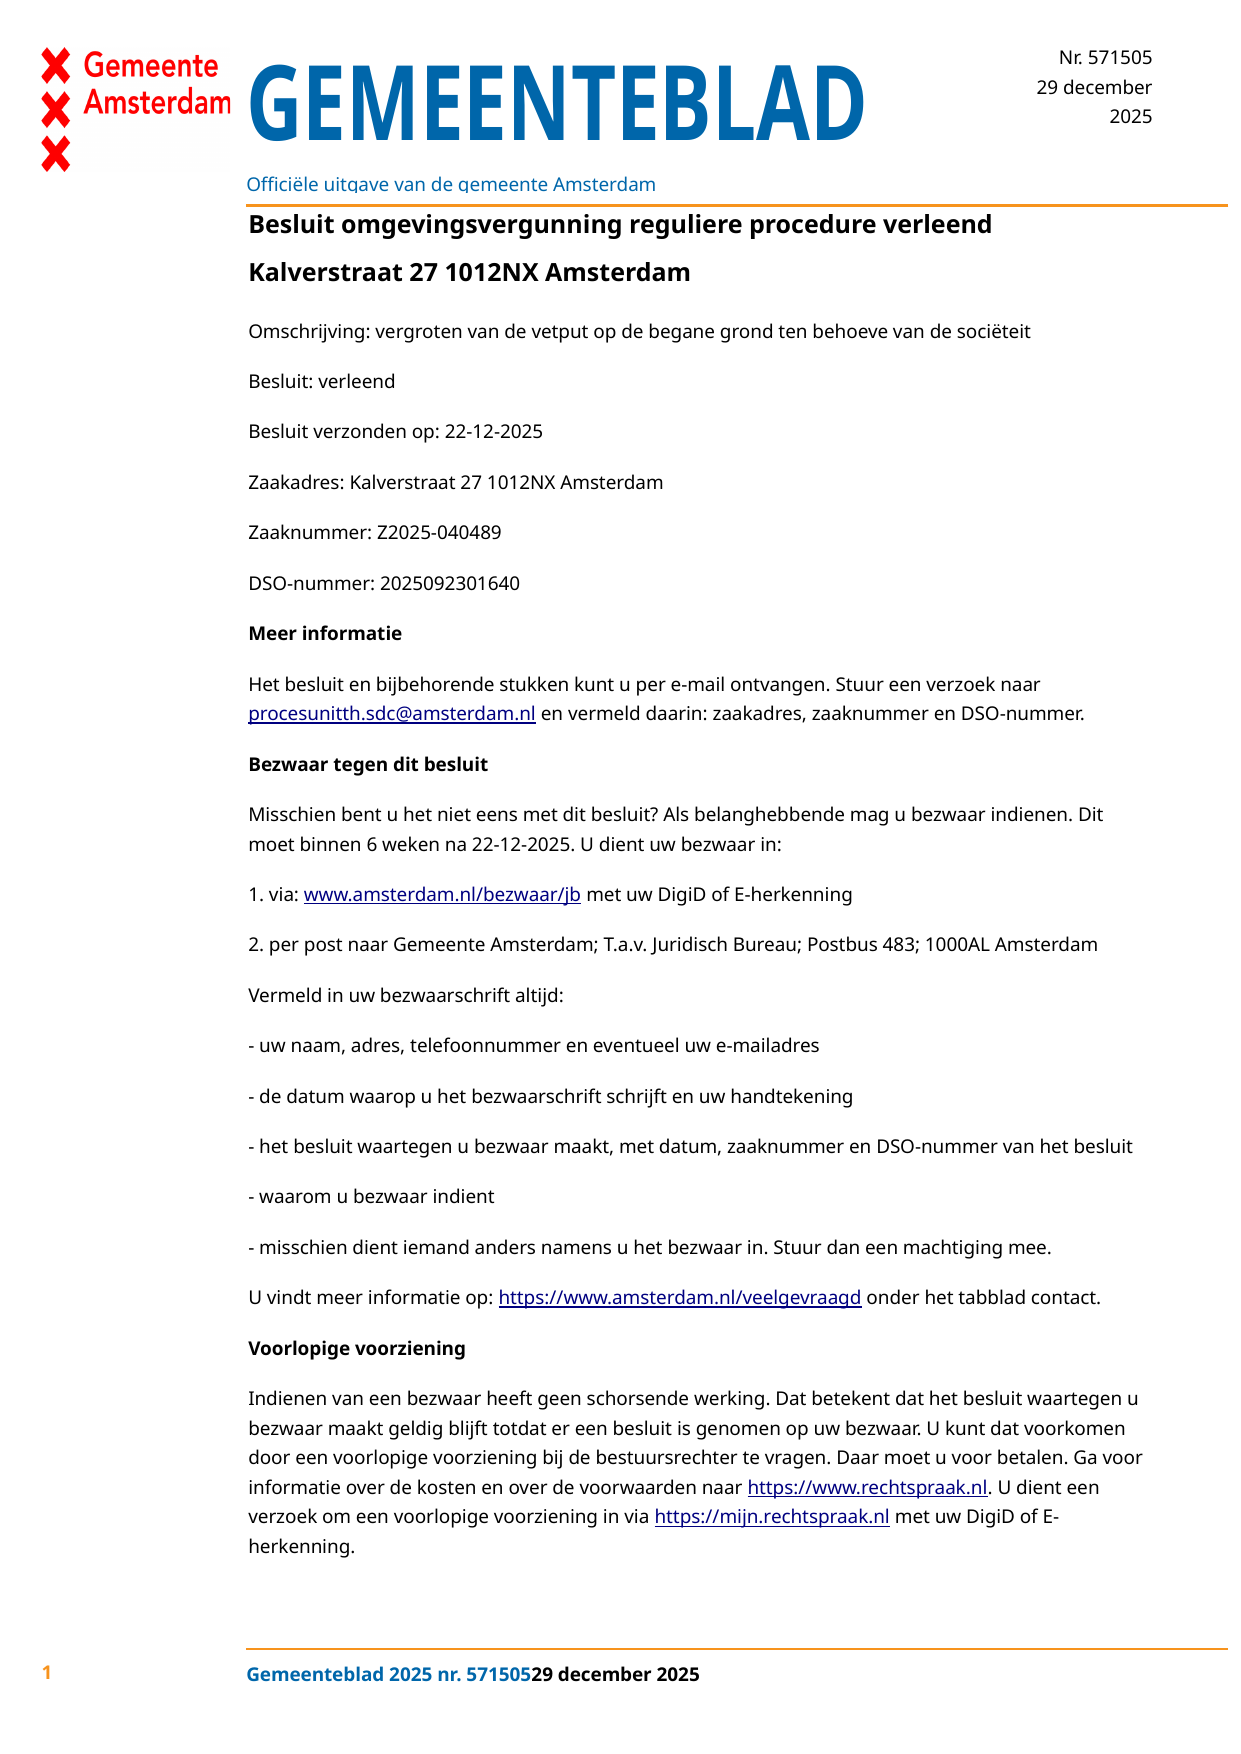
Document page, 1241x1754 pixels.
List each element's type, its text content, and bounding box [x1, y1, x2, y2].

text U vindt meer informatie op: https://www.amsterdam.nl/veelgevraagd onder het tabblad contact. [248, 1284, 1152, 1310]
text - misschien dient iemand anders namens u het bezwaar in. Stuur dan een machtiging mee. [248, 1234, 1152, 1260]
text Misschien bent u het niet eens met dit besluit? Als belanghebbende mag u bezwaar indienen. Dit moet binnen 6 weken na 22-12-2025. U dient uw bezwaar in: [248, 801, 1152, 857]
text Voorlopige voorziening [248, 1335, 1152, 1361]
text - uw naam, adres, telefoonnummer en eventueel uw e-mailadres [248, 1032, 1152, 1058]
text Meer informatie [248, 620, 1152, 646]
text Zaakadres: Kalverstraat 27 1012NX Amsterdam [248, 469, 1152, 495]
text Besluit: verleend [248, 368, 1152, 394]
text Het besluit en bijbehorende stukken kunt u per e-mail ontvangen. Stuur een verzoek naar procesunitth.sdc@amsterdam.nl en vermeld daarin: zaakadres, zaaknummer en DSO-nummer. [248, 671, 1152, 726]
text DSO-nummer: 2025092301640 [248, 570, 1152, 596]
text Vermeld in uw bezwaarschrift altijd: [248, 982, 1152, 1008]
text 1. via: www.amsterdam.nl/bezwaar/jb met uw DigiD of E-herkenning [248, 881, 1152, 907]
text Besluit verzonden op: 22-12-2025 [248, 419, 1152, 444]
text - het besluit waartegen u bezwaar maakt, met datum, zaaknummer en DSO-nummer van het besluit [248, 1133, 1152, 1159]
picture [41, 47, 231, 172]
text Bezwaar tegen dit besluit [248, 751, 1152, 777]
text - waarom u bezwaar indient [248, 1184, 1152, 1209]
text 2. per post naar Gemeente Amsterdam; T.a.v. Juridisch Bureau; Postbus 483; 1000AL Amsterdam [248, 932, 1152, 957]
text Besluit omgevingsvergunning reguliere procedure verleend Kalverstraat 27 1012NX Amsterdam [248, 207, 1152, 288]
text - de datum waarop u het bezwaarschrift schrijft en uw handtekening [248, 1083, 1152, 1109]
text Zaaknummer: Z2025-040489 [248, 519, 1152, 545]
text Indienen van een bezwaar heeft geen schorsende werking. Dat betekent dat het besluit waartegen u bezwaar maakt geldig blijft totdat er een besluit is genomen op uw bezwaar. U kunt dat voorkomen door een voorlopige voorziening bij de bestuursrechter te vragen. Daar moet u voor betalen. Ga voor informatie over de kosten en over de voorwaarden naar https://www.rechtspraak.nl. U dient een verzoek om een voorlopige voorziening in via https://mijn.rechtspraak.nl met uw DigiD of E-herkenning. [248, 1385, 1152, 1559]
text Omschrijving: vergroten van de vetput op de begane grond ten behoeve van de sociëteit [248, 318, 1152, 344]
